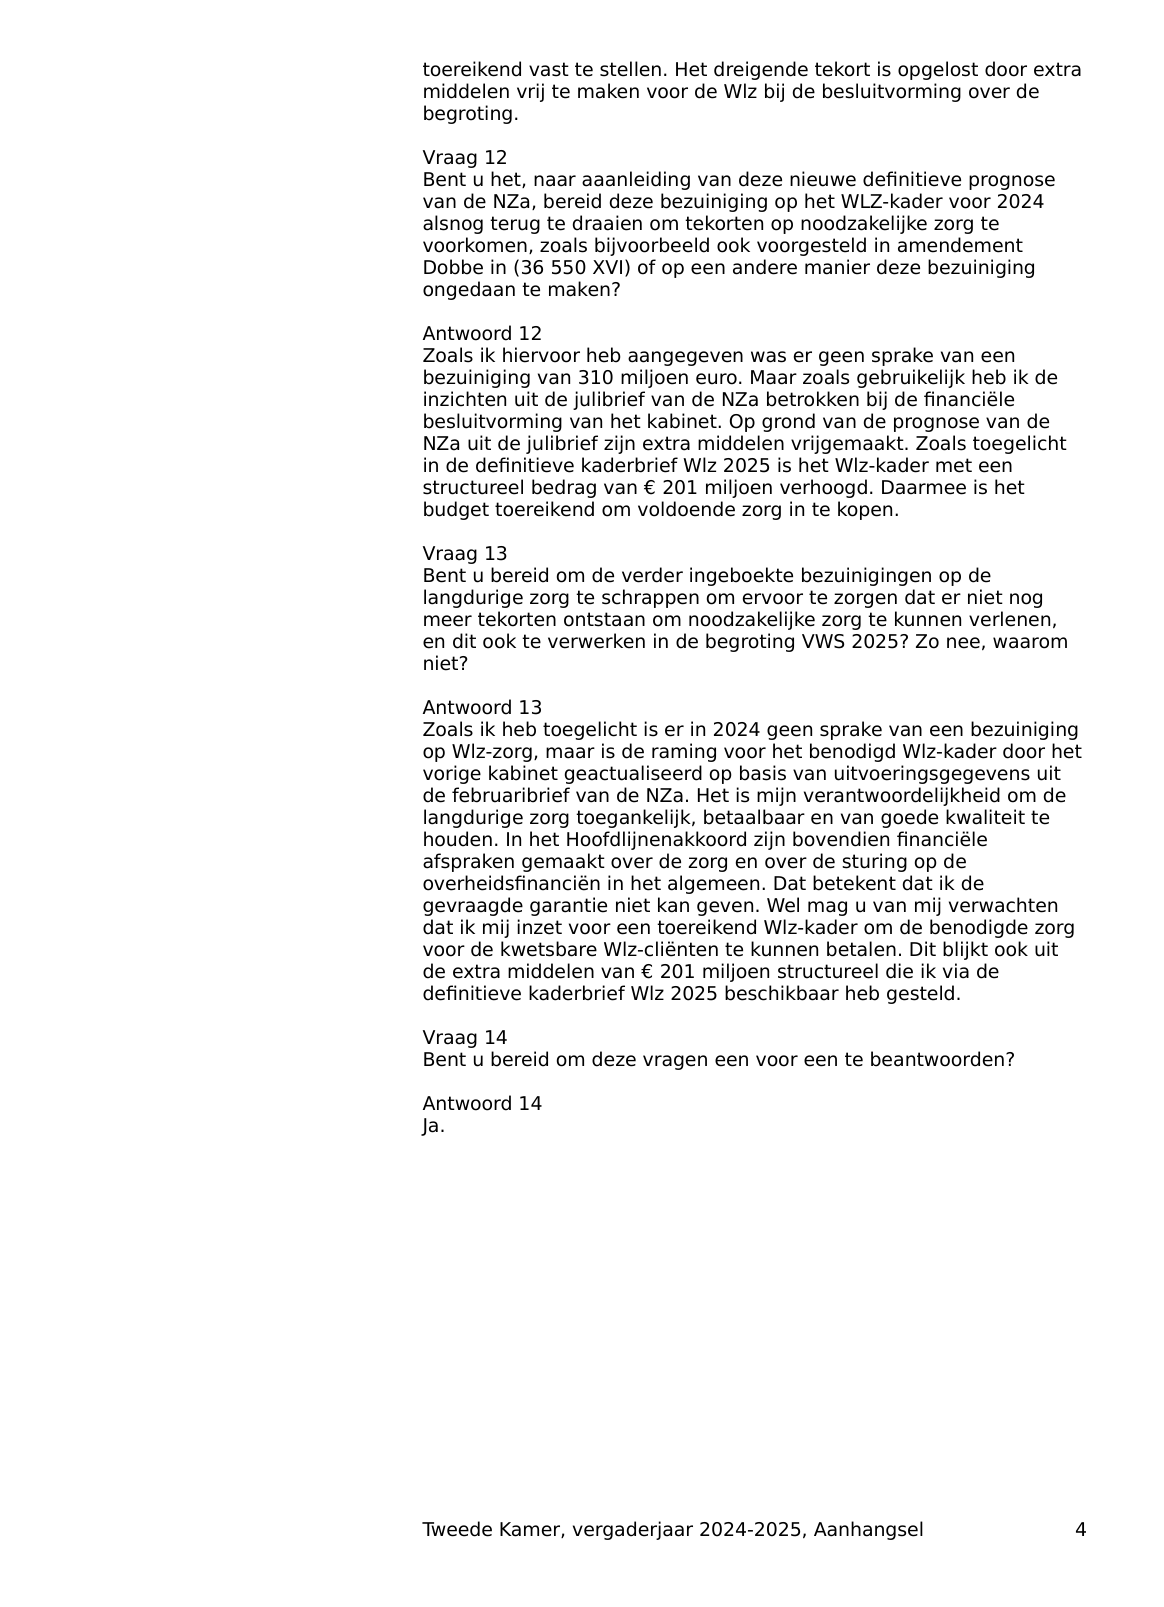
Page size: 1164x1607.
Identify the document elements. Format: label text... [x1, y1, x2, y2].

text Ja. [422, 1115, 1087, 1137]
text Antwoord 13 [422, 697, 1087, 719]
text Bent u bereid om deze vragen een voor een te beantwoorden? [422, 1049, 1087, 1071]
text Bent u bereid om de verder ingeboekte bezuinigingen op de langdurige zorg te schrappen om ervoor te zorgen dat er niet nog meer tekorten ontstaan om noodzakelijke zorg te kunnen verlenen, en dit ook te verwerken in de begroting VWS 2025? Zo nee, waarom niet? [422, 565, 1087, 675]
text Vraag 14 [422, 1027, 1087, 1049]
text Zoals ik hiervoor heb aangegeven was er geen sprake van een bezuiniging van 310 miljoen euro. Maar zoals gebruikelijk heb ik de inzichten uit de julibrief van de NZa betrokken bij de financiële besluitvorming van het kabinet. Op grond van de prognose van de NZa uit de julibrief zijn extra middelen vrijgemaakt. Zoals toegelicht in de definitieve kaderbrief Wlz 2025 is het Wlz-kader met een structureel bedrag van € 201 miljoen verhoogd. Daarmee is het budget toereikend om voldoende zorg in te kopen. [422, 345, 1087, 521]
text Antwoord 14 [422, 1093, 1087, 1115]
text toereikend vast te stellen. Het dreigende tekort is opgelost door extra middelen vrij te maken voor de Wlz bij de besluitvorming over de begroting. [422, 59, 1087, 125]
text Vraag 12 [422, 147, 1087, 169]
text Bent u het, naar aaanleiding van deze nieuwe definitieve prognose van de NZa, bereid deze bezuiniging op het WLZ-kader voor 2024 alsnog terug te draaien om tekorten op noodzakelijke zorg te voorkomen, zoals bijvoorbeeld ook voorgesteld in amendement Dobbe in (36 550 XVI) of op een andere manier deze bezuiniging ongedaan te maken? [422, 169, 1087, 301]
text Vraag 13 [422, 543, 1087, 565]
text Zoals ik heb toegelicht is er in 2024 geen sprake van een bezuiniging op Wlz-zorg, maar is de raming voor het benodigd Wlz-kader door het vorige kabinet geactualiseerd op basis van uitvoeringsgegevens uit de februaribrief van de NZa. Het is mijn verantwoordelijkheid om de langdurige zorg toegankelijk, betaalbaar en van goede kwaliteit te houden. In het Hoofdlijnenakkoord zijn bovendien financiële afspraken gemaakt over de zorg en over de sturing op de overheidsfinanciën in het algemeen. Dat betekent dat ik de gevraagde garantie niet kan geven. Wel mag u van mij verwachten dat ik mij inzet voor een toereikend Wlz-kader om de benodigde zorg voor de kwetsbare Wlz-cliënten te kunnen betalen. Dit blijkt ook uit de extra middelen van € 201 miljoen structureel die ik via de definitieve kaderbrief Wlz 2025 beschikbaar heb gesteld. [422, 719, 1087, 1005]
text Antwoord 12 [422, 323, 1087, 345]
